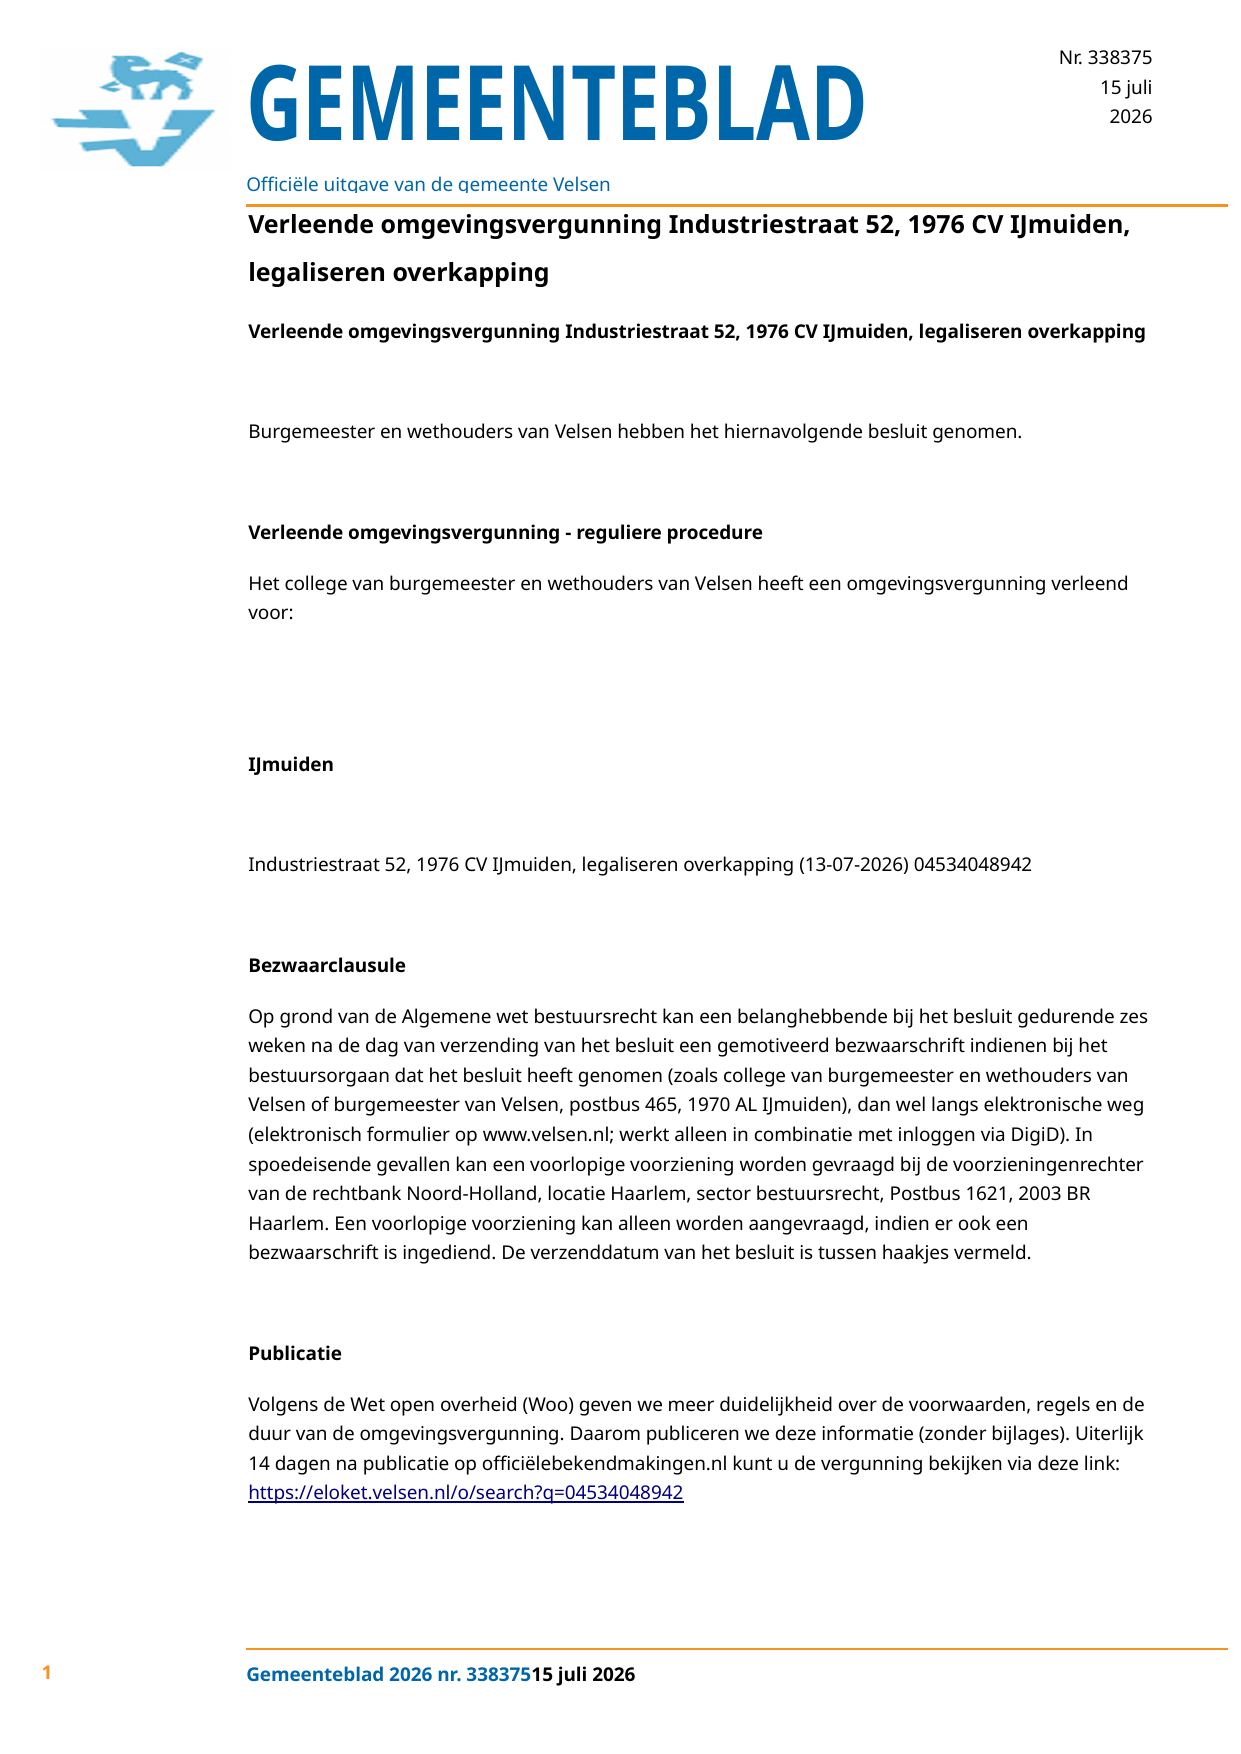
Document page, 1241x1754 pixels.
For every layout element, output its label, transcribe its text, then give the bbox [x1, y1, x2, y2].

text Publicatie [248, 1340, 1152, 1366]
picture [41, 47, 231, 172]
text Industriestraat 52, 1976 CV IJmuiden, legaliseren overkapping (13-07-2026) 04534048942 [248, 852, 1152, 877]
text Het college van burgemeester en wethouders van Velsen heeft een omgevingsvergunning verleend voor: [248, 570, 1152, 625]
text Verleende omgevingsvergunning Industriestraat 52, 1976 CV IJmuiden, legaliseren overkapping [248, 318, 1152, 344]
text Op grond van de Algemene wet bestuursrecht kan een belanghebbende bij het besluit gedurende zes weken na de dag van verzending van het besluit een gemotiveerd bezwaarschrift indienen bij het bestuursorgaan dat het besluit heeft genomen (zoals college van burgemeester en wethouders van Velsen of burgemeester van Velsen, postbus 465, 1970 AL IJmuiden), dan wel langs elektronische weg (elektronisch formulier op www.velsen.nl; werkt alleen in combinatie met inloggen via DigiD). In spoedeisende gevallen kan een voorlopige voorziening worden gevraagd bij de voorzieningenrechter van de rechtbank Noord-Holland, locatie Haarlem, sector bestuursrecht, Postbus 1621, 2003 BR Haarlem. Een voorlopige voorziening kan alleen worden aangevraagd, indien er ook een bezwaarschrift is ingediend. De verzenddatum van het besluit is tussen haakjes vermeld. [248, 1003, 1152, 1265]
text IJmuiden [248, 751, 1152, 777]
text Volgens de Wet open overheid (Woo) geven we meer duidelijkheid over de voorwaarden, regels en de duur van de omgevingsvergunning. Daarom publiceren we deze informatie (zonder bijlages). Uiterlijk 14 dagen na publicatie op officiëlebekendmakingen.nl kunt u de vergunning bekijken via deze link: https://eloket.velsen.nl/o/search?q=04534048942 [248, 1391, 1152, 1505]
text Verleende omgevingsvergunning Industriestraat 52, 1976 CV IJmuiden, legaliseren overkapping [248, 207, 1152, 288]
text Burgemeester en wethouders van Velsen hebben het hiernavolgende besluit genomen. [248, 419, 1152, 444]
text Verleende omgevingsvergunning - reguliere procedure [248, 519, 1152, 545]
text Bezwaarclausule [248, 952, 1152, 978]
